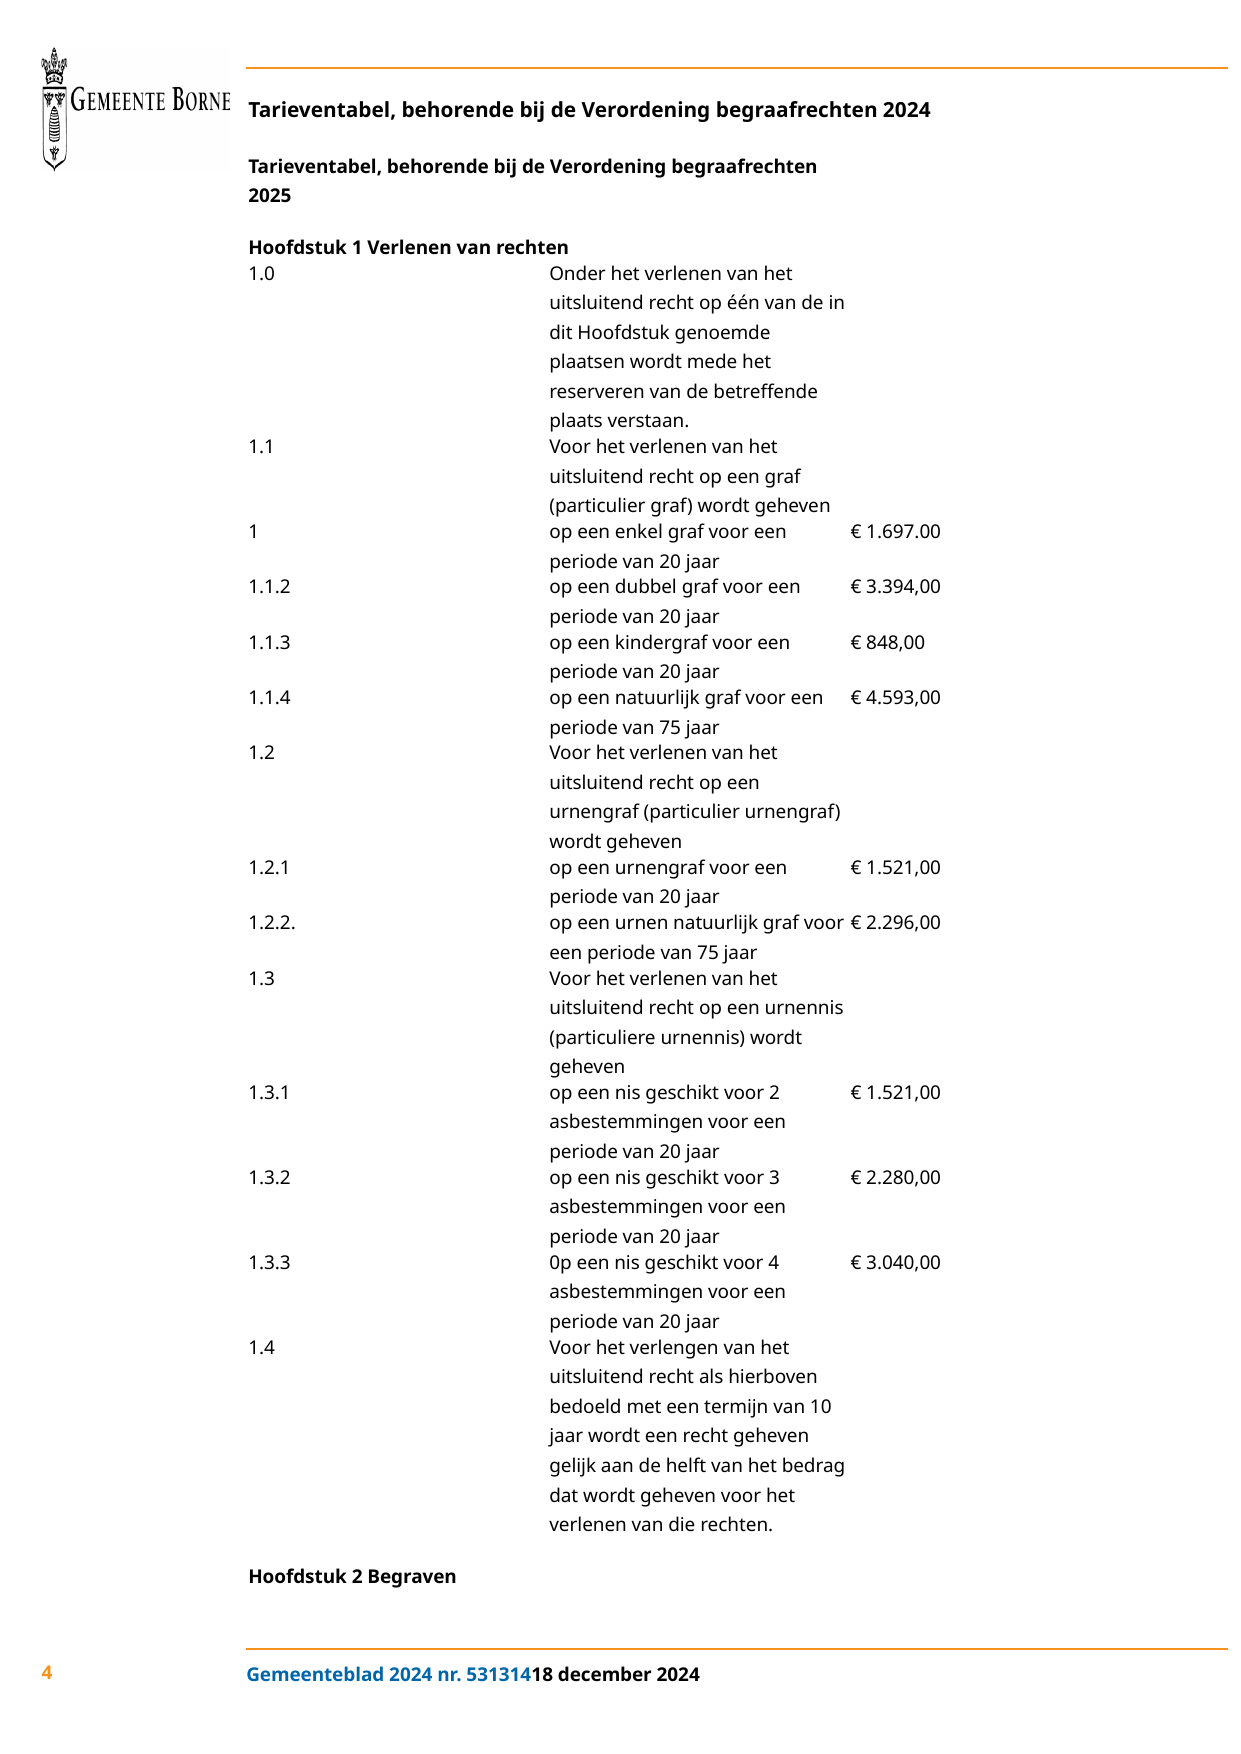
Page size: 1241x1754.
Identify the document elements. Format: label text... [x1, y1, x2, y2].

table_cell 1.2.2. [248, 909, 549, 965]
table_cell € 1.521,00 [850, 854, 1152, 909]
table_cell op een natuurlijk graf voor een periode van 75 jaar [549, 684, 850, 739]
table_cell 1.4 [248, 1334, 549, 1537]
table_cell € 2.296,00 [850, 909, 1152, 965]
table_cell 1.3.3 [248, 1249, 549, 1334]
table_cell € 2.280,00 [850, 1164, 1152, 1249]
table_cell [850, 1334, 1152, 1537]
table_cell op een enkel graf voor een periode van 20 jaar [549, 518, 850, 574]
table_cell [850, 434, 1152, 518]
table_cell [248, 1537, 549, 1563]
table_cell Voor het verlenen van het uitsluitend recht op een urnengraf (particulier urnengraf) wordt geheven [549, 740, 850, 854]
table_cell € 3.040,00 [850, 1249, 1152, 1334]
table_cell Voor het verlenen van het uitsluitend recht op een urnennis (particuliere urnennis) wordt geheven [549, 965, 850, 1079]
table_cell [850, 1537, 1152, 1563]
table_cell 0p een nis geschikt voor 4 asbestemmingen voor een periode van 20 jaar [549, 1249, 850, 1334]
table_cell € 1.521,00 [850, 1079, 1152, 1164]
table_cell 1.1.4 [248, 684, 549, 739]
table_cell Voor het verlenen van het uitsluitend recht op een graf (particulier graf) wordt geheven [549, 434, 850, 518]
table_cell [850, 965, 1152, 1079]
table_cell [248, 208, 549, 234]
table_cell Hoofdstuk 2 Begraven [248, 1563, 850, 1588]
table_cell 1.1.2 [248, 574, 549, 629]
table_cell 1.2.1 [248, 854, 549, 909]
table_cell Onder het verlenen van het uitsluitend recht op één van de in dit Hoofdstuk genoemde plaatsen wordt mede het reserveren van de betreffende plaats verstaan. [549, 260, 850, 433]
table_header Tarieventabel, behorende bij de Verordening begraafrechten 2025 [248, 153, 850, 208]
table_cell 1.3 [248, 965, 549, 1079]
table_cell 1.2 [248, 740, 549, 854]
table_cell op een urnen natuurlijk graf voor een periode van 75 jaar [549, 909, 850, 965]
table_cell € 1.697.00 [850, 518, 1152, 574]
table_cell Hoofdstuk 1 Verlenen van rechten [248, 234, 850, 260]
table_cell op een nis geschikt voor 2 asbestemmingen voor een periode van 20 jaar [549, 1079, 850, 1164]
table_cell op een urnengraf voor een periode van 20 jaar [549, 854, 850, 909]
table_cell [549, 208, 850, 234]
table_cell 1 [248, 518, 549, 574]
table_cell 1.1.3 [248, 629, 549, 684]
table_cell 1.0 [248, 260, 549, 433]
table_cell 1.3.2 [248, 1164, 549, 1249]
table_cell [850, 260, 1152, 433]
table_cell op een dubbel graf voor een periode van 20 jaar [549, 574, 850, 629]
table_cell € 4.593,00 [850, 684, 1152, 739]
picture [41, 47, 231, 172]
text Tarieventabel, behorende bij de Verordening begraafrechten 2024 [248, 95, 1152, 123]
table_cell € 3.394,00 [850, 574, 1152, 629]
table_cell [850, 740, 1152, 854]
table_cell [850, 208, 1152, 234]
table_cell 1.1 [248, 434, 549, 518]
table_cell [850, 1563, 1152, 1588]
table_header [850, 153, 1152, 208]
table_cell 1.3.1 [248, 1079, 549, 1164]
table_cell [850, 234, 1152, 260]
table_cell [549, 1537, 850, 1563]
table_cell € 848,00 [850, 629, 1152, 684]
table_cell op een kindergraf voor een periode van 20 jaar [549, 629, 850, 684]
table_cell op een nis geschikt voor 3 asbestemmingen voor een periode van 20 jaar [549, 1164, 850, 1249]
table_cell Voor het verlengen van het uitsluitend recht als hierboven bedoeld met een termijn van 10 jaar wordt een recht geheven gelijk aan de helft van het bedrag dat wordt geheven voor het verlenen van die rechten. [549, 1334, 850, 1537]
